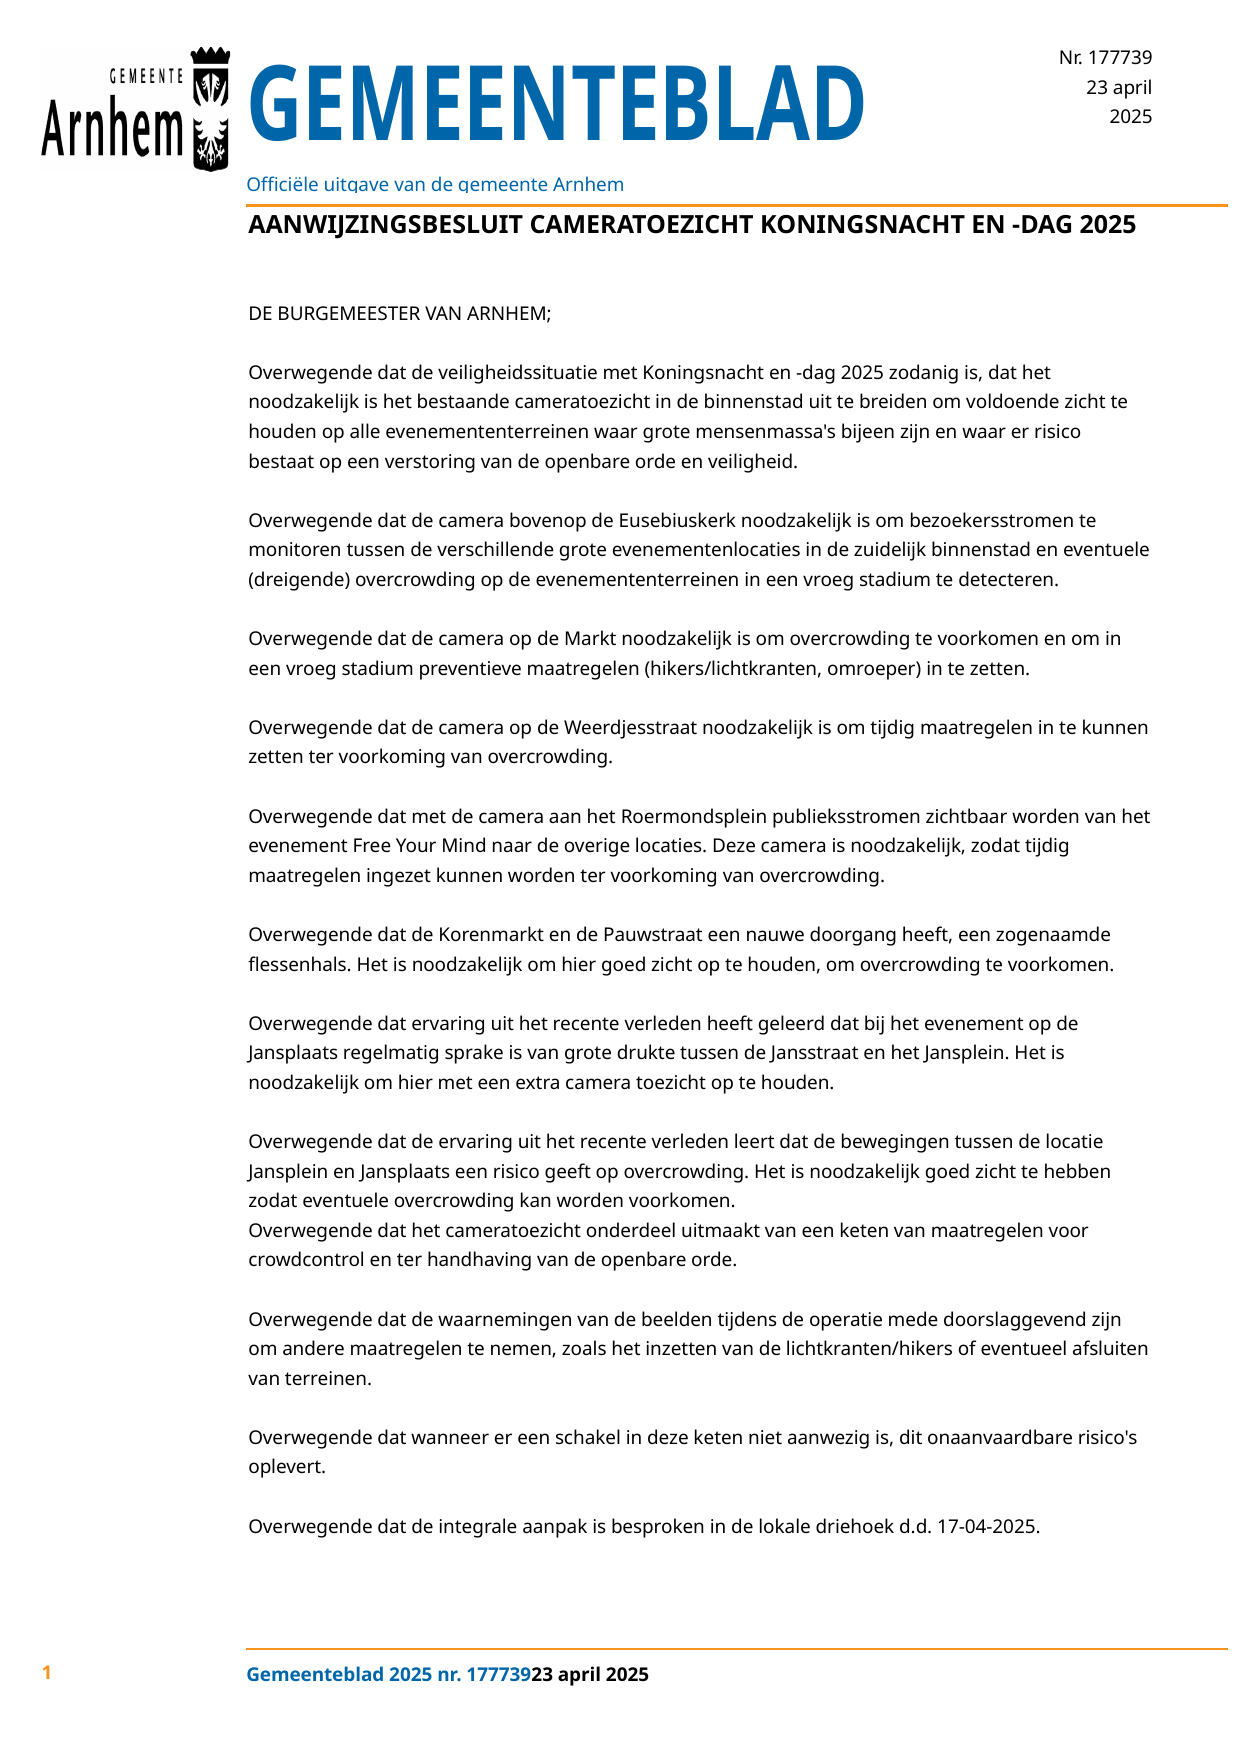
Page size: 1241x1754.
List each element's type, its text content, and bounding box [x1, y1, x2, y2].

text Overwegende dat wanneer er een schakel in deze keten niet aanwezig is, dit onaanvaardbare risico's oplevert. [248, 1424, 1152, 1479]
text DE BURGEMEESTER VAN ARNHEM; [248, 300, 1152, 326]
text Overwegende dat de veiligheidssituatie met Koningsnacht en -dag 2025 zodanig is, dat het noodzakelijk is het bestaande cameratoezicht in de binnenstad uit te breiden om voldoende zicht te houden op alle evenemententerreinen waar grote mensenmassa's bijeen zijn en waar er risico bestaat op een verstoring van de openbare orde en veiligheid. [248, 359, 1152, 473]
picture [41, 47, 231, 172]
text Overwegende dat de ervaring uit het recente verleden leert dat de bewegingen tussen de locatie Jansplein en Jansplaats een risico geeft op overcrowding. Het is noodzakelijk goed zicht te hebben zodat eventuele overcrowding kan worden voorkomen. [248, 1128, 1152, 1213]
text Overwegende dat het cameratoezicht onderdeel uitmaakt van een keten van maatregelen voor crowdcontrol en ter handhaving van de openbare orde. [248, 1217, 1152, 1272]
text Overwegende dat ervaring uit het recente verleden heeft geleerd dat bij het evenement op de Jansplaats regelmatig sprake is van grote drukte tussen de Jansstraat en het Jansplein. Het is noodzakelijk om hier met een extra camera toezicht op te houden. [248, 1010, 1152, 1095]
text Overwegende dat met de camera aan het Roermondsplein publieksstromen zichtbaar worden van het evenement Free Your Mind naar de overige locaties. Deze camera is noodzakelijk, zodat tijdig maatregelen ingezet kunnen worden ter voorkoming van overcrowding. [248, 803, 1152, 888]
text Overwegende dat de waarnemingen van de beelden tijdens de operatie mede doorslaggevend zijn om andere maatregelen te nemen, zoals het inzetten van de lichtkranten/hikers of eventueel afsluiten van terreinen. [248, 1306, 1152, 1391]
text Overwegende dat de camera op de Weerdjesstraat noodzakelijk is om tijdig maatregelen in te kunnen zetten ter voorkoming van overcrowding. [248, 714, 1152, 769]
text AANWIJZINGSBESLUIT CAMERATOEZICHT KONINGSNACHT EN -DAG 2025 [248, 207, 1152, 241]
text Overwegende dat de camera bovenop de Eusebiuskerk noodzakelijk is om bezoekersstromen te monitoren tussen de verschillende grote evenementenlocaties in de zuidelijk binnenstad en eventuele (dreigende) overcrowding op de evenemententerreinen in een vroeg stadium te detecteren. [248, 507, 1152, 592]
text Overwegende dat de Korenmarkt en de Pauwstraat een nauwe doorgang heeft, een zogenaamde flessenhals. Het is noodzakelijk om hier goed zicht op te houden, om overcrowding te voorkomen. [248, 921, 1152, 976]
text Overwegende dat de camera op de Markt noodzakelijk is om overcrowding te voorkomen en om in een vroeg stadium preventieve maatregelen (hikers/lichtkranten, omroeper) in te zetten. [248, 625, 1152, 681]
text Overwegende dat de integrale aanpak is besproken in de lokale driehoek d.d. 17-04-2025. [248, 1513, 1152, 1538]
